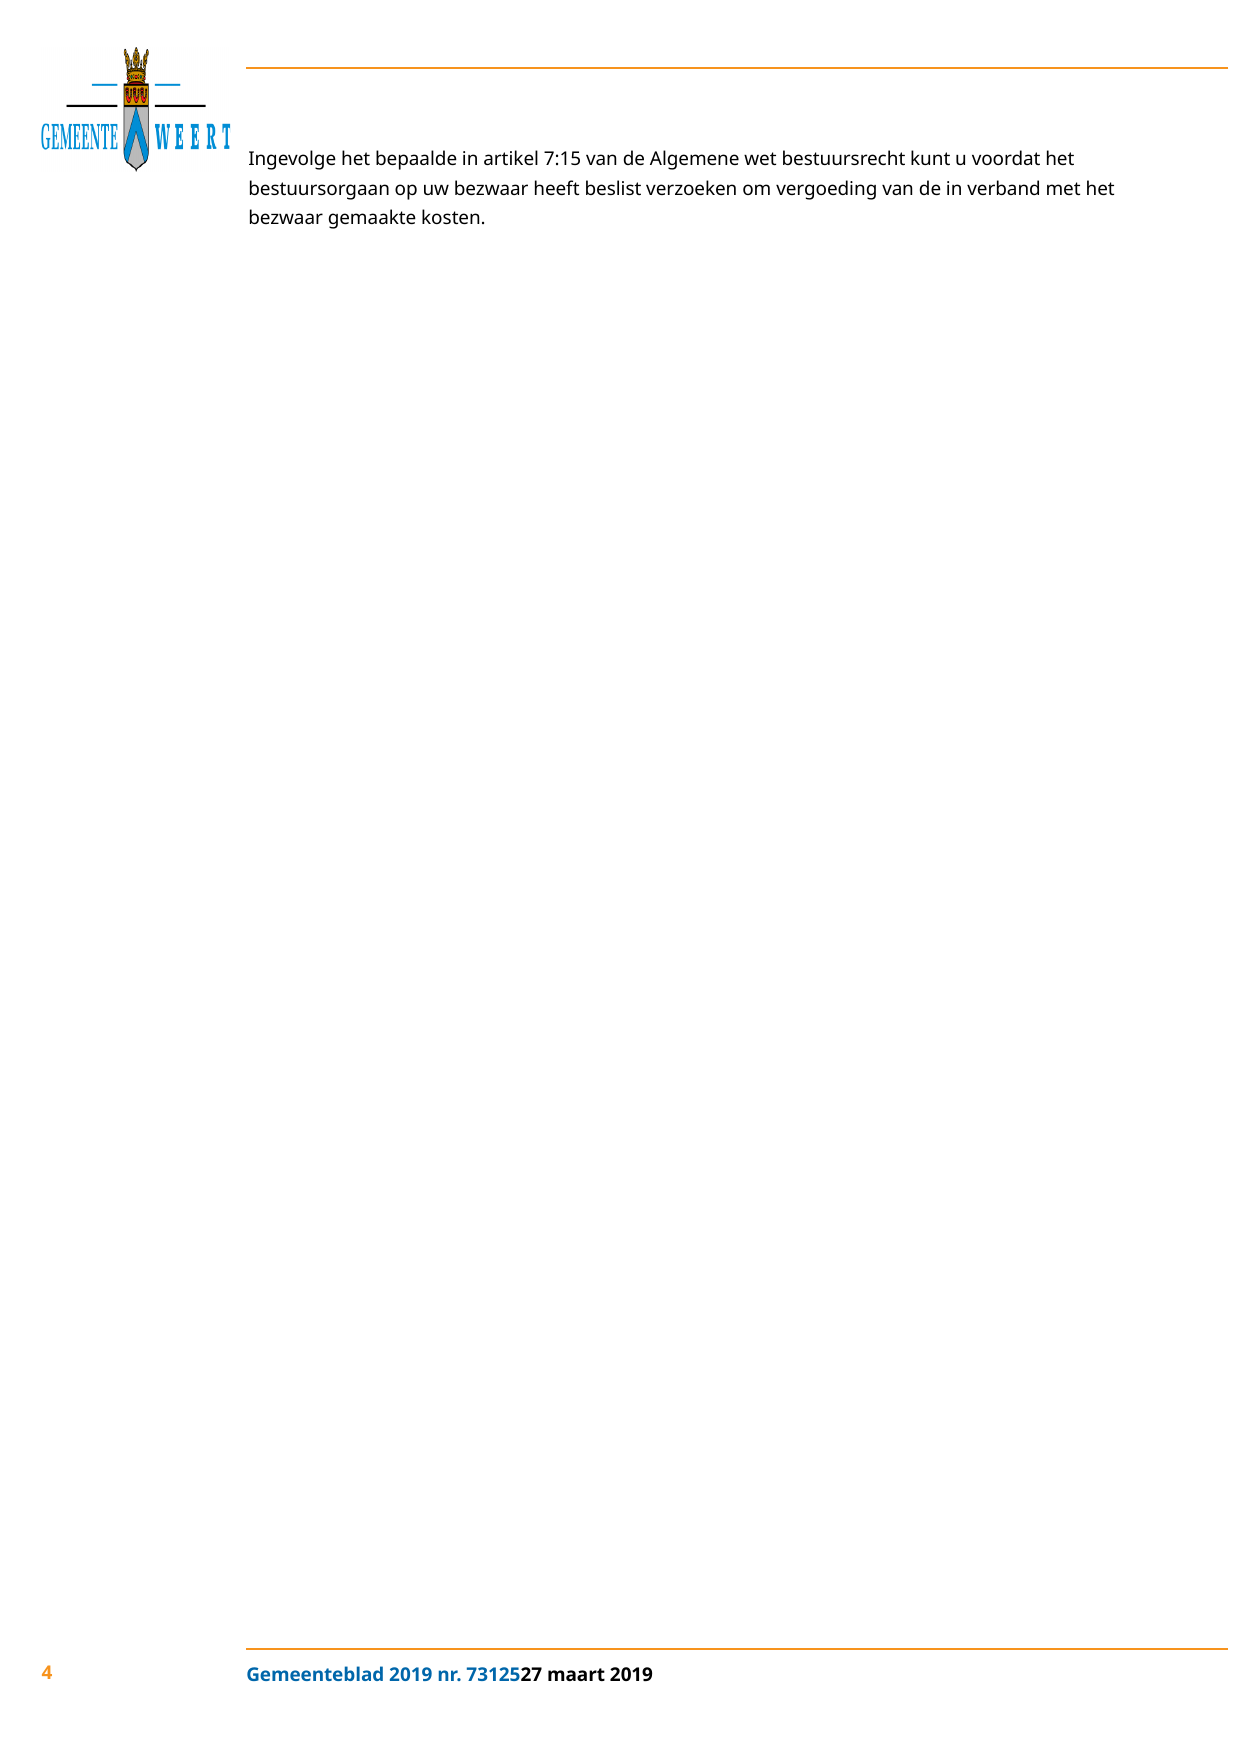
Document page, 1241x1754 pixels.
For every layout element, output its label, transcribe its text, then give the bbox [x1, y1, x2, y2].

picture [41, 47, 231, 172]
text Ingevolge het bepaalde in artikel 7:15 van de Algemene wet bestuursrecht kunt u voordat het bestuursorgaan op uw bezwaar heeft beslist verzoeken om vergoeding van de in verband met het bezwaar gemaakte kosten. [248, 145, 1152, 230]
